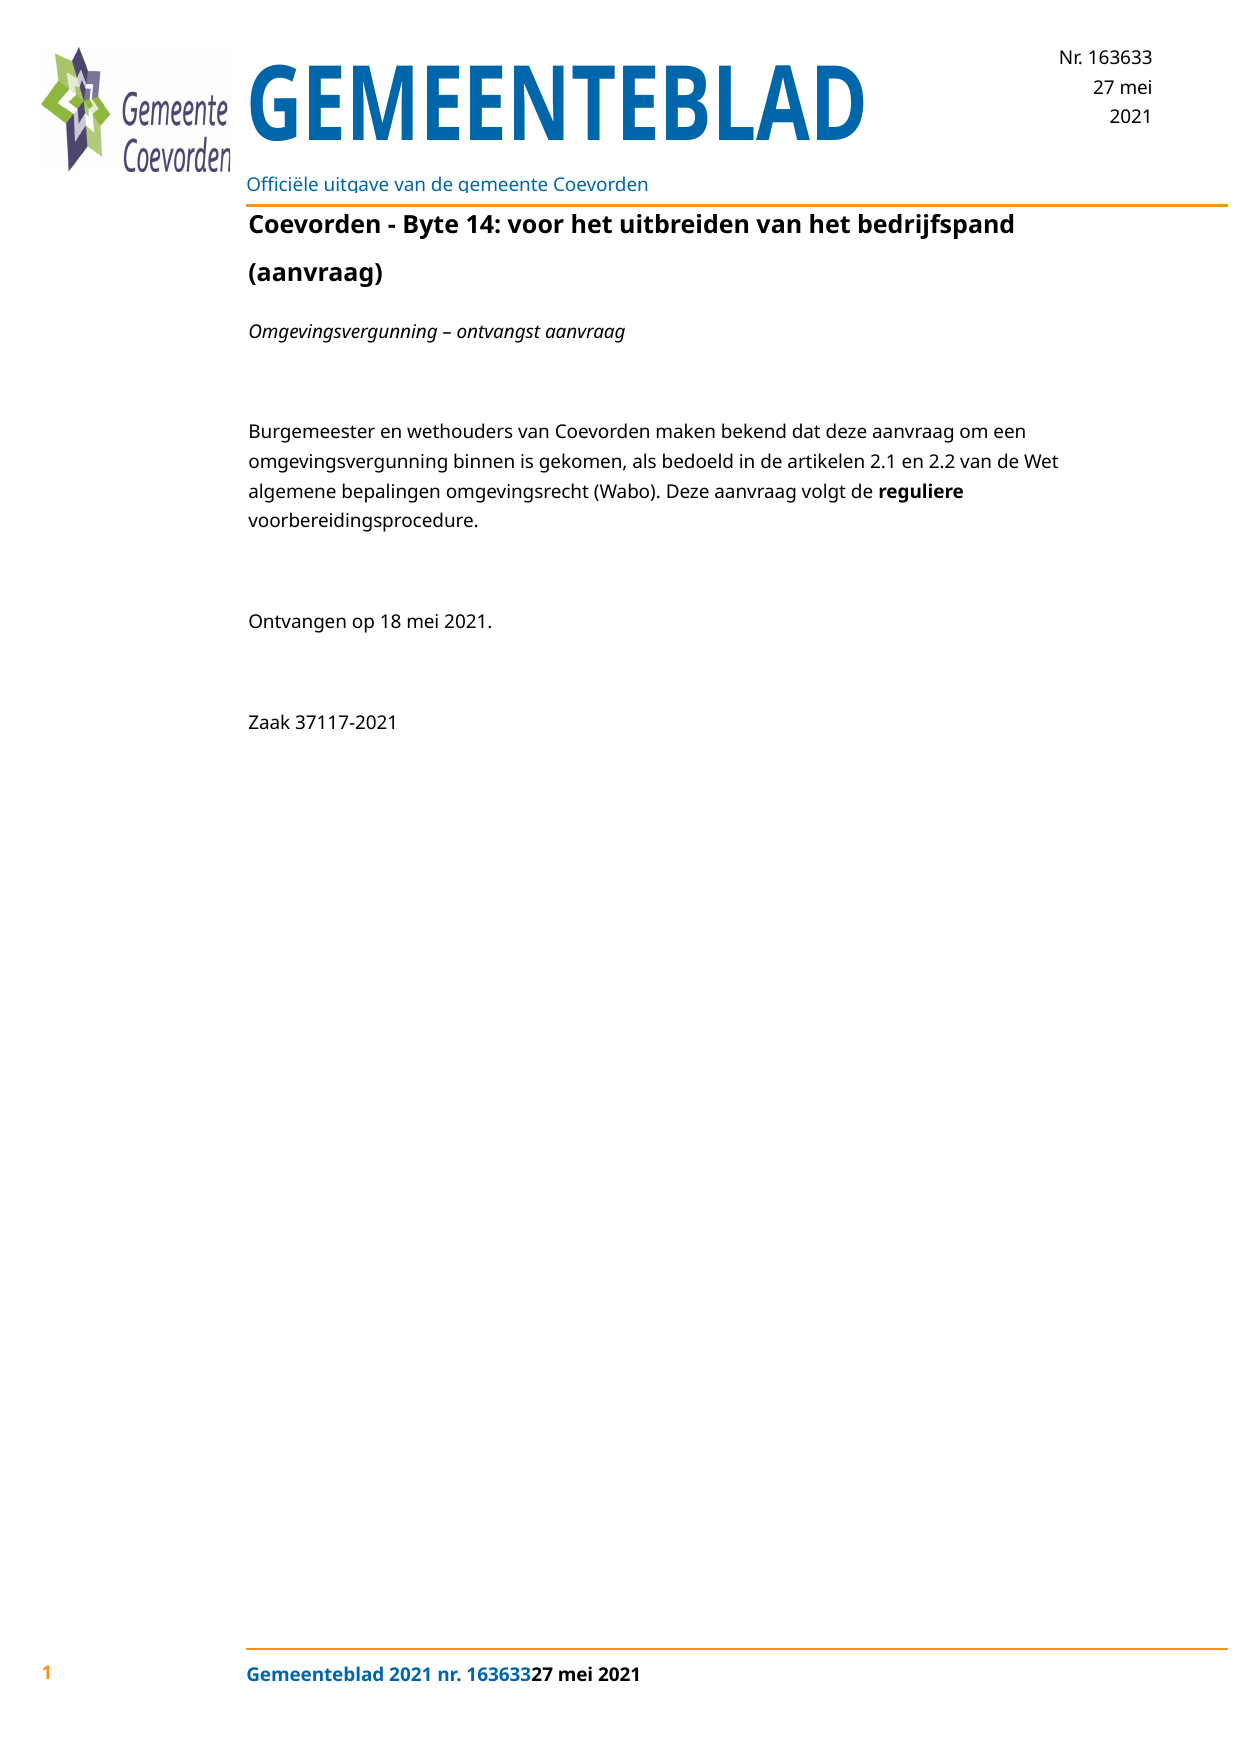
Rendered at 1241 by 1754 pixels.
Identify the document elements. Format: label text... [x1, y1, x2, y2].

picture [41, 47, 231, 172]
text Omgevingsvergunning – ontvangst aanvraag [248, 318, 1152, 344]
text Zaak 37117-2021 [248, 709, 1152, 735]
text Burgemeester en wethouders van Coevorden maken bekend dat deze aanvraag om een omgevingsvergunning binnen is gekomen, als bedoeld in de artikelen 2.1 en 2.2 van de Wet algemene bepalingen omgevingsrecht (Wabo). Deze aanvraag volgt de reguliere voorbereidingsprocedure. [248, 419, 1152, 533]
text Coevorden - Byte 14: voor het uitbreiden van het bedrijfspand (aanvraag) [248, 207, 1152, 288]
text Ontvangen op 18 mei 2021. [248, 608, 1152, 634]
